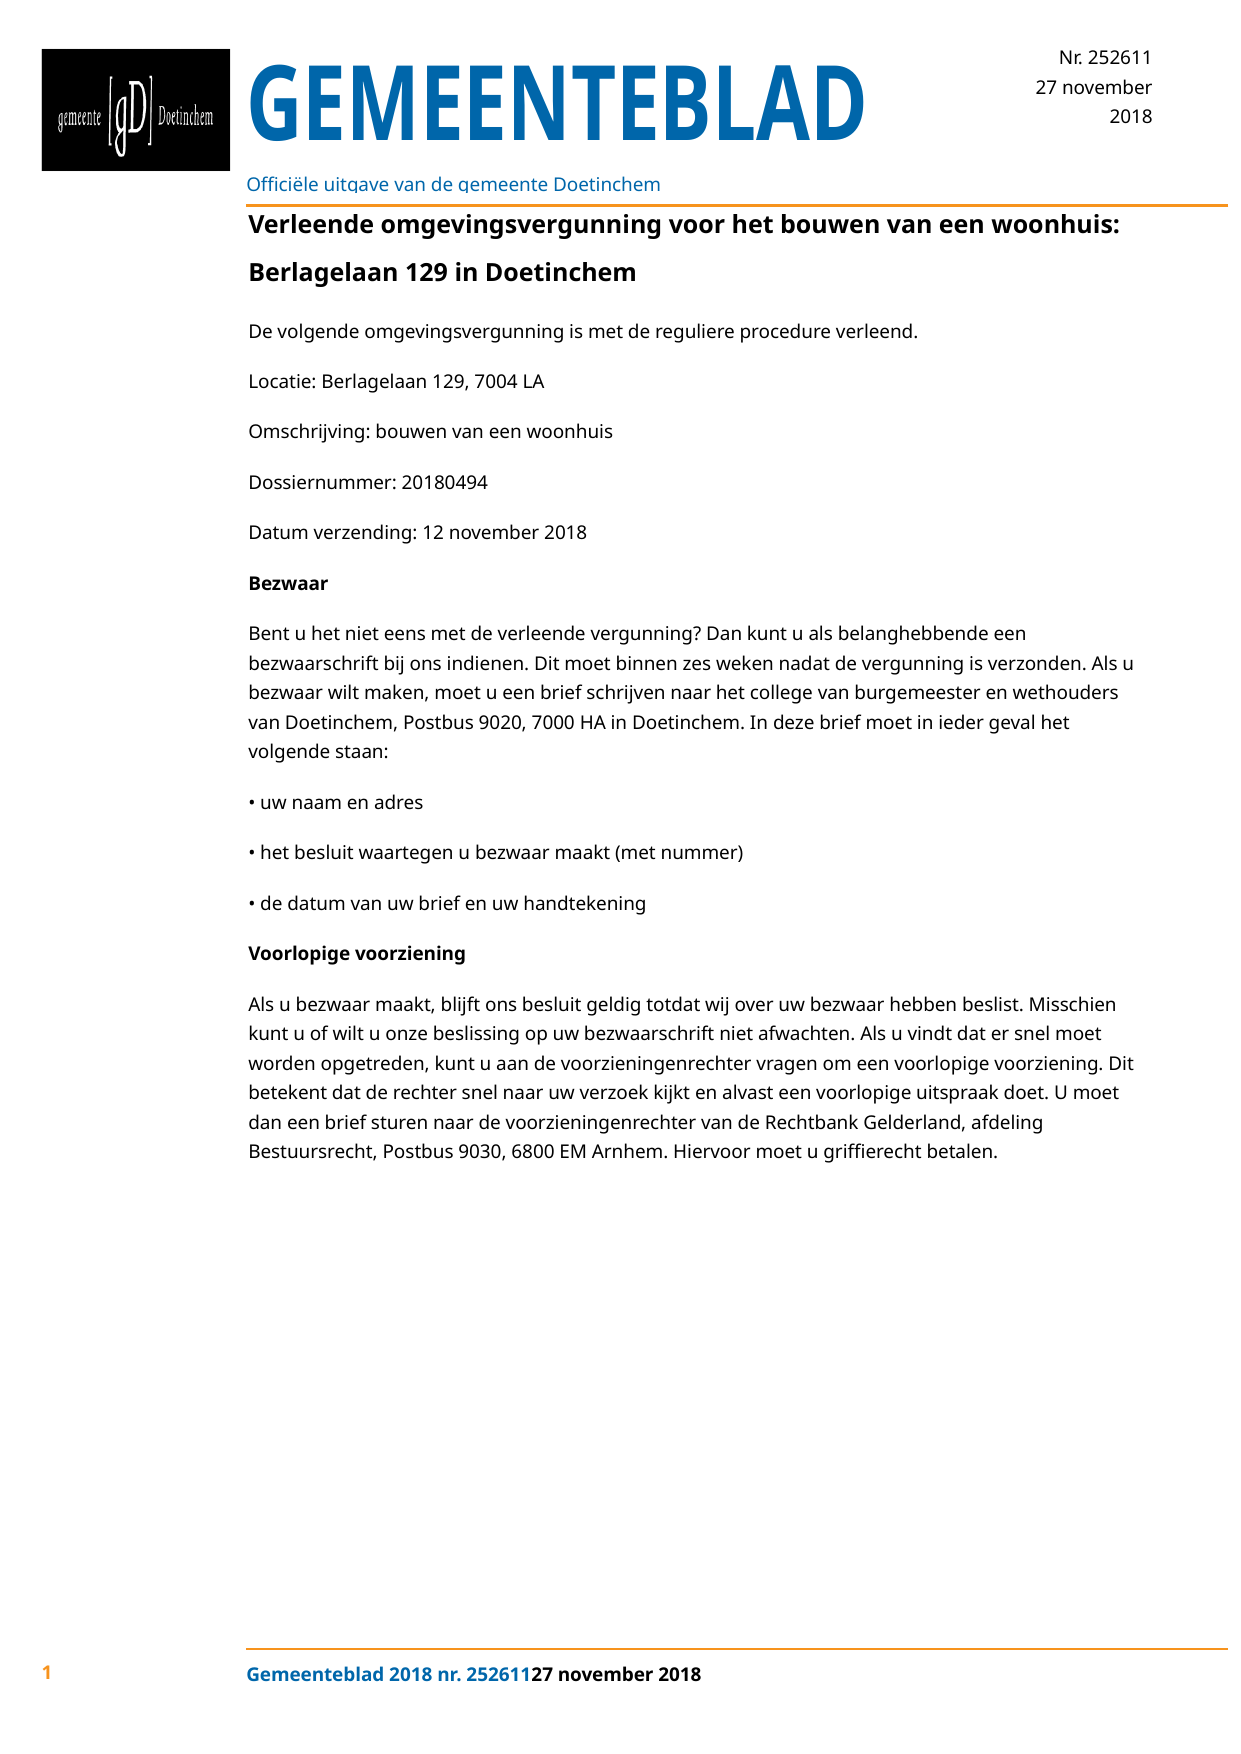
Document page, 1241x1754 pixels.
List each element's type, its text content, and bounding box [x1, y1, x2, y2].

text De volgende omgevingsvergunning is met de reguliere procedure verleend. [248, 318, 1152, 344]
text Als u bezwaar maakt, blijft ons besluit geldig totdat wij over uw bezwaar hebben beslist. Misschien kunt u of wilt u onze beslissing op uw bezwaarschrift niet afwachten. Als u vindt dat er snel moet worden opgetreden, kunt u aan de voorzieningenrechter vragen om een voorlopige voorziening. Dit betekent dat de rechter snel naar uw verzoek kijkt en alvast een voorlopige uitspraak doet. U moet dan een brief sturen naar de voorzieningenrechter van de Rechtbank Gelderland, afdeling Bestuursrecht, Postbus 9030, 6800 EM Arnhem. Hiervoor moet u griffierecht betalen. [248, 991, 1152, 1164]
text Verleende omgevingsvergunning voor het bouwen van een woonhuis: Berlagelaan 129 in Doetinchem [248, 207, 1152, 288]
text Voorlopige voorziening [248, 940, 1152, 966]
text Bent u het niet eens met de verleende vergunning? Dan kunt u als belanghebbende een bezwaarschrift bij ons indienen. Dit moet binnen zes weken nadat de vergunning is verzonden. Als u bezwaar wilt maken, moet u een brief schrijven naar het college van burgemeester en wethouders van Doetinchem, Postbus 9020, 7000 HA in Doetinchem. In deze brief moet in ieder geval het volgende staan: [248, 620, 1152, 764]
text Locatie: Berlagelaan 129, 7004 LA [248, 368, 1152, 394]
text Bezwaar [248, 570, 1152, 596]
text Dossiernummer: 20180494 [248, 469, 1152, 495]
text • uw naam en adres [248, 789, 1152, 815]
text Omschrijving: bouwen van een woonhuis [248, 419, 1152, 444]
text • de datum van uw brief en uw handtekening [248, 890, 1152, 916]
text Datum verzending: 12 november 2018 [248, 519, 1152, 545]
text • het besluit waartegen u bezwaar maakt (met nummer) [248, 839, 1152, 865]
picture [41, 47, 231, 172]
